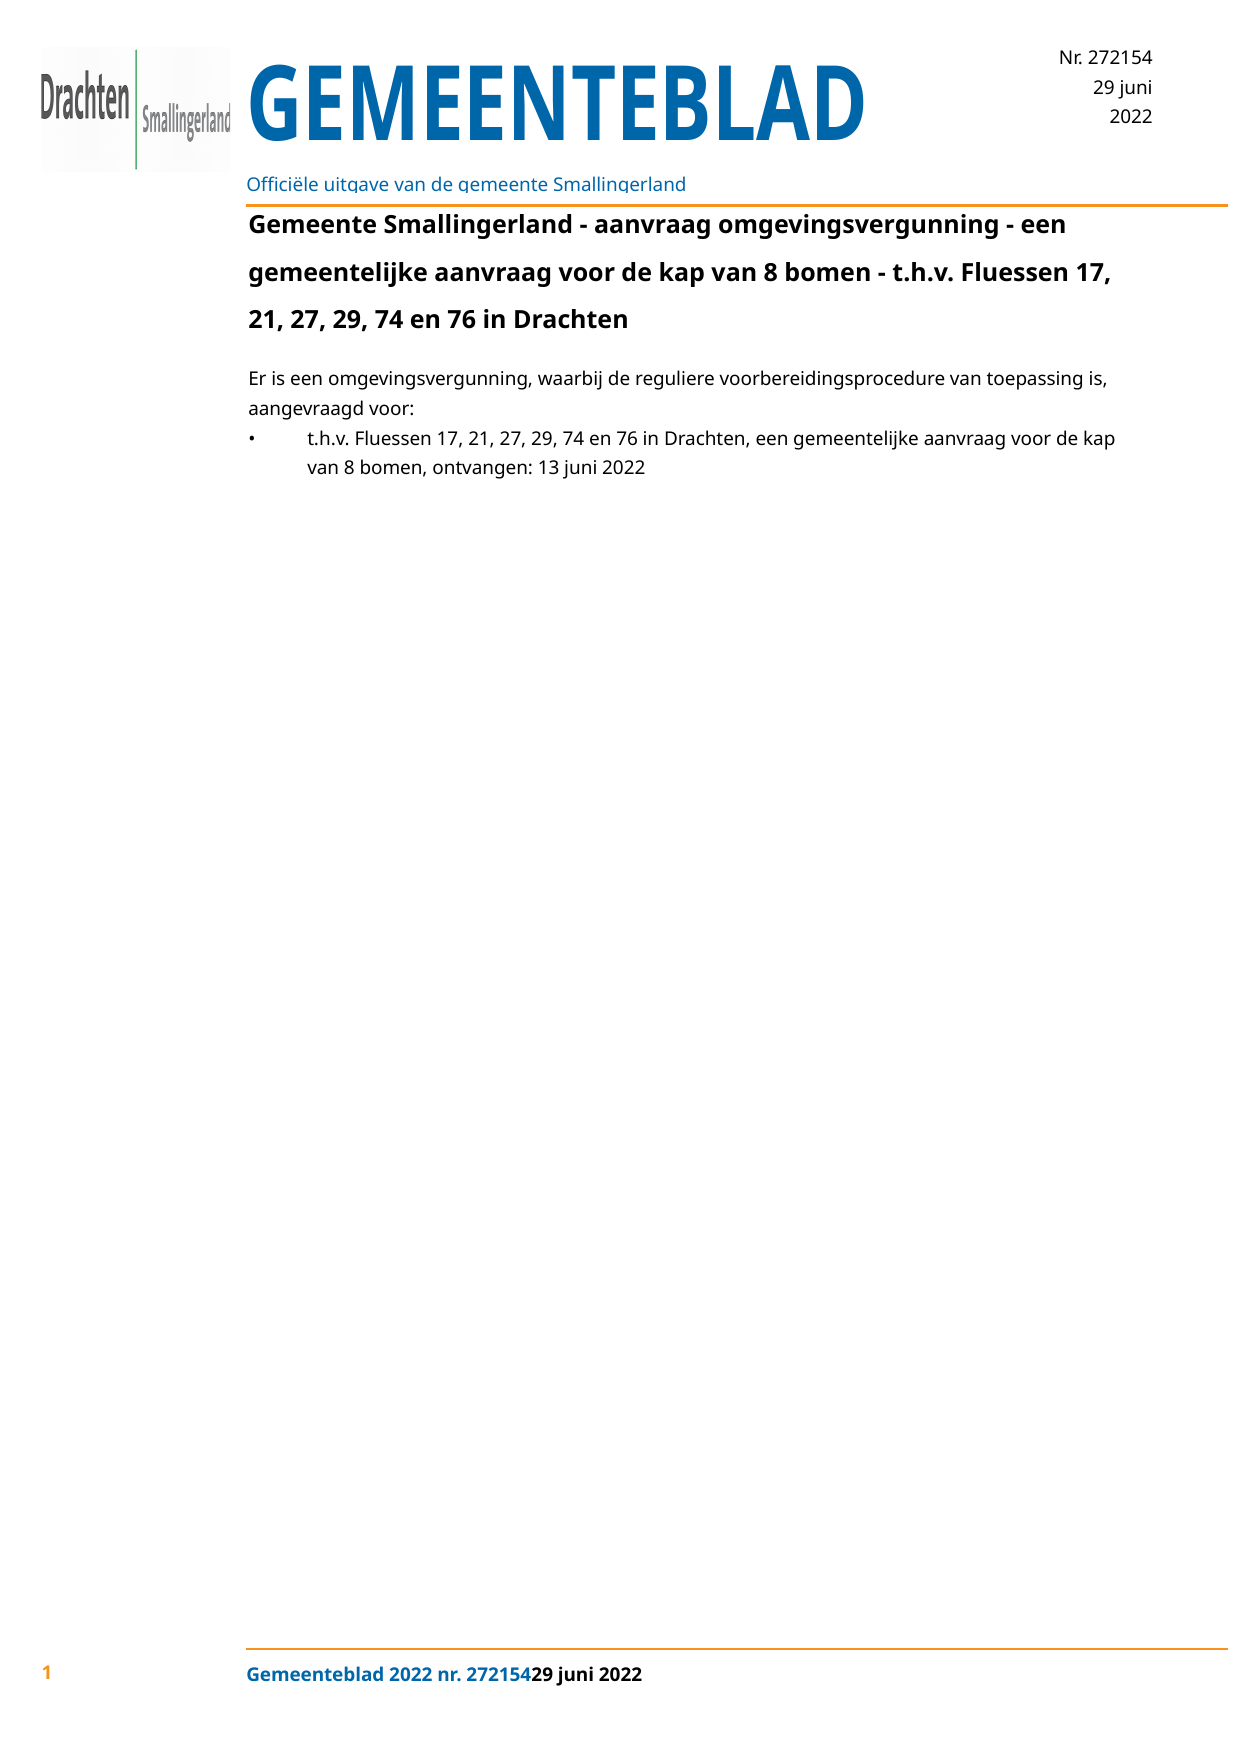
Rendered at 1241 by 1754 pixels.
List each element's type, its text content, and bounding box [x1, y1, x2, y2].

list t.h.v. Fluessen 17, 21, 27, 29, 74 en 76 in Drachten, een gemeentelijke aanvraag voor de kap van 8 bomen, ontvangen: 13 juni 2022 [248, 425, 1152, 480]
text Er is een omgevingsvergunning, waarbij de reguliere voorbereidingsprocedure van toepassing is, aangevraagd voor: [248, 366, 1152, 421]
text Gemeente Smallingerland - aanvraag omgevingsvergunning - een gemeentelijke aanvraag voor de kap van 8 bomen - t.h.v. Fluessen 17, 21, 27, 29, 74 en 76 in Drachten [248, 207, 1152, 336]
picture [41, 47, 231, 172]
